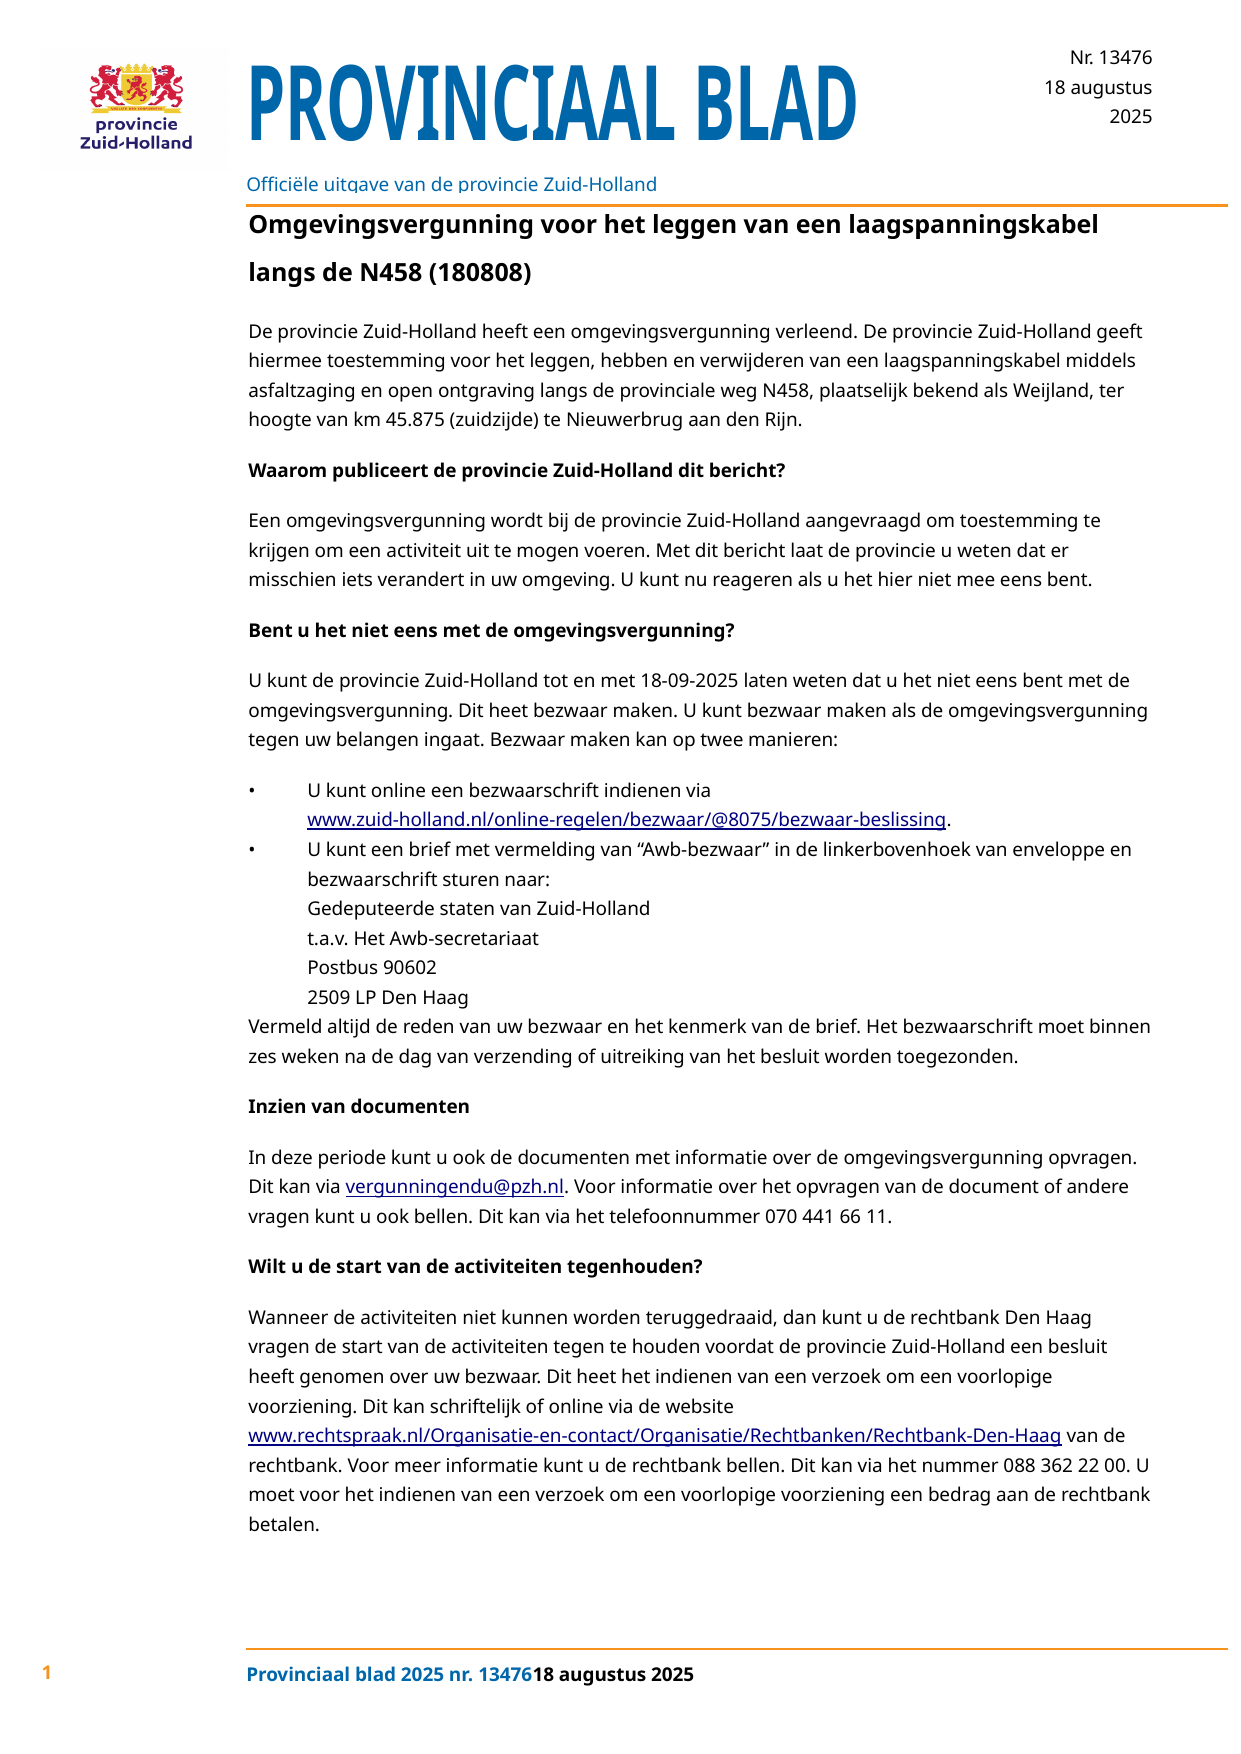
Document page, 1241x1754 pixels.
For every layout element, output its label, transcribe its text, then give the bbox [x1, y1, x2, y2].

list U kunt een brief met vermelding van “Awb-bezwaar” in de linkerbovenhoek van enveloppe en bezwaarschrift sturen naar: [248, 836, 1152, 892]
list 2509 LP Den Haag [248, 984, 1152, 1010]
text Vermeld altijd de reden van uw bezwaar en het kenmerk van de brief. Het bezwaarschrift moet binnen zes weken na de dag van verzending of uitreiking van het besluit worden toegezonden. [248, 1014, 1152, 1069]
list Gedeputeerde staten van Zuid-Holland [248, 895, 1152, 921]
list t.a.v. Het Awb-secretariaat [248, 925, 1152, 951]
text Omgevingsvergunning voor het leggen van een laagspanningskabel langs de N458 (180808) [248, 207, 1152, 288]
text Bent u het niet eens met de omgevingsvergunning? [248, 617, 1152, 643]
text Waarom publiceert de provincie Zuid-Holland dit bericht? [248, 457, 1152, 483]
list Postbus 90602 [248, 954, 1152, 980]
text In deze periode kunt u ook de documenten met informatie over de omgevingsvergunning opvragen. Dit kan via vergunningendu@pzh.nl. Voor informatie over het opvragen van de document of andere vragen kunt u ook bellen. Dit kan via het telefoonnummer 070 441 66 11. [248, 1144, 1152, 1229]
text Wanneer de activiteiten niet kunnen worden teruggedraaid, dan kunt u de rechtbank Den Haag vragen de start van de activiteiten tegen te houden voordat de provincie Zuid-Holland een besluit heeft genomen over uw bezwaar. Dit heet het indienen van een verzoek om een voorlopige voorziening. Dit kan schriftelijk of online via de website www.rechtspraak.nl/Organisatie-en-contact/Organisatie/Rechtbanken/Rechtbank-Den-Haag van de rechtbank. Voor meer informatie kunt u de rechtbank bellen. Dit kan via het nummer 088 362 22 00. U moet voor het indienen van een verzoek om een voorlopige voorziening een bedrag aan de rechtbank betalen. [248, 1304, 1152, 1537]
list U kunt online een bezwaarschrift indienen via www.zuid-holland.nl/online-regelen/bezwaar/@8075/bezwaar-beslissing. [248, 777, 1152, 832]
text Een omgevingsvergunning wordt bij de provincie Zuid-Holland aangevraagd om toestemming te krijgen om een activiteit uit te mogen voeren. Met dit bericht laat de provincie u weten dat er misschien iets verandert in uw omgeving. U kunt nu reageren als u het hier niet mee eens bent. [248, 507, 1152, 592]
text De provincie Zuid-Holland heeft een omgevingsvergunning verleend. De provincie Zuid-Holland geeft hiermee toestemming voor het leggen, hebben en verwijderen van een laagspanningskabel middels asfaltzaging en open ontgraving langs de provinciale weg N458, plaatselijk bekend als Weijland, ter hoogte van km 45.875 (zuidzijde) te Nieuwerbrug aan den Rijn. [248, 318, 1152, 432]
text U kunt de provincie Zuid-Holland tot en met 18-09-2025 laten weten dat u het niet eens bent met de omgevingsvergunning. Dit heet bezwaar maken. U kunt bezwaar maken als de omgevingsvergunning tegen uw belangen ingaat. Bezwaar maken kan op twee manieren: [248, 667, 1152, 752]
text Inzien van documenten [248, 1094, 1152, 1119]
picture [41, 47, 231, 172]
text Wilt u de start van de activiteiten tegenhouden? [248, 1254, 1152, 1279]
